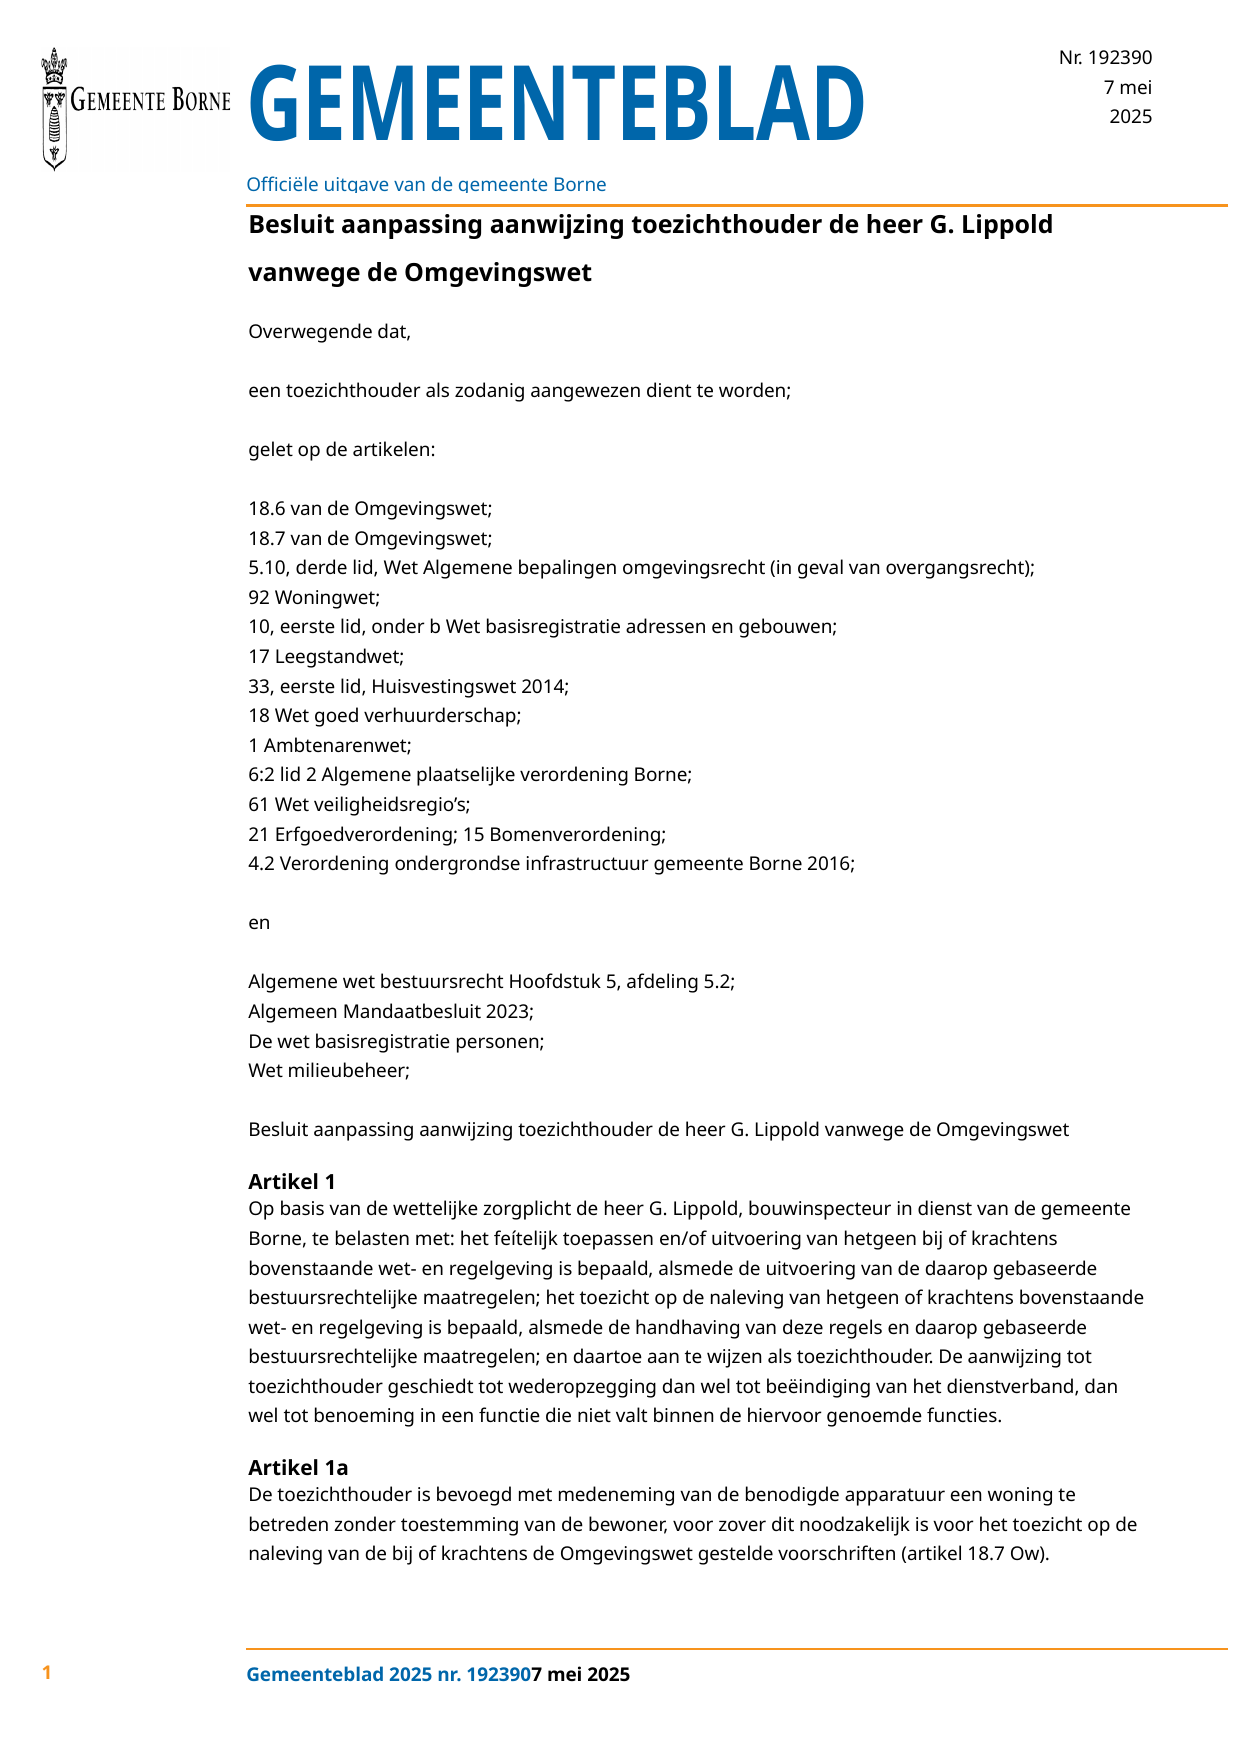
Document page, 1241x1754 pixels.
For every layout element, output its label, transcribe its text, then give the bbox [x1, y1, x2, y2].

text Op basis van de wettelijke zorgplicht de heer G. Lippold, bouwinspecteur in dienst van de gemeente Borne, te belasten met: het feítelijk toepassen en/of uitvoering van hetgeen bij of krachtens bovenstaande wet- en regelgeving is bepaald, alsmede de uitvoering van de daarop gebaseerde bestuursrechtelijke maatregelen; het toezicht op de naleving van hetgeen of krachtens bovenstaande wet- en regelgeving is bepaald, alsmede de handhaving van deze regels en daarop gebaseerde bestuursrechtelijke maatregelen; en daartoe aan te wijzen als toezichthouder. De aanwijzing tot toezichthouder geschiedt tot wederopzegging dan wel tot beëindiging van het dienstverband, dan wel tot benoeming in een functie die niet valt binnen de hiervoor genoemde functies. [248, 1196, 1152, 1428]
text De toezichthouder is bevoegd met medeneming van de benodigde apparatuur een woning te betreden zonder toestemming van de bewoner, voor zover dit noodzakelijk is voor het toezicht op de naleving van de bij of krachtens de Omgevingswet gestelde voorschriften (artikel 18.7 Ow). [248, 1481, 1152, 1566]
text gelet op de artikelen: [248, 436, 1152, 462]
text Artikel 1 [248, 1167, 1152, 1196]
text Artikel 1a [248, 1453, 1152, 1481]
text 21 Erfgoedverordening; 15 Bomenverordening; [248, 821, 1152, 847]
text De wet basisregistratie personen; [248, 1028, 1152, 1054]
text 10, eerste lid, onder b Wet basisregistratie adressen en gebouwen; [248, 614, 1152, 639]
text 33, eerste lid, Huisvestingswet 2014; [248, 673, 1152, 699]
text 92 Woningwet; [248, 584, 1152, 610]
text 61 Wet veiligheidsregio’s; [248, 791, 1152, 817]
text Overwegende dat, [248, 318, 1152, 344]
text 5.10, derde lid, Wet Algemene bepalingen omgevingsrecht (in geval van overgangsrecht); [248, 554, 1152, 580]
text Besluit aanpassing aanwijzing toezichthouder de heer G. Lippold vanwege de Omgevingswet [248, 207, 1152, 288]
text 17 Leegstandwet; [248, 643, 1152, 669]
text 18.6 van de Omgevingswet; [248, 495, 1152, 521]
text Algemene wet bestuursrecht Hoofdstuk 5, afdeling 5.2; [248, 969, 1152, 994]
text 6:2 lid 2 Algemene plaatselijke verordening Borne; [248, 762, 1152, 787]
text Besluit aanpassing aanwijzing toezichthouder de heer G. Lippold vanwege de Omgevingswet [248, 1117, 1152, 1142]
text een toezichthouder als zodanig aangewezen dient te worden; [248, 377, 1152, 403]
text 1 Ambtenarenwet; [248, 732, 1152, 758]
text en [248, 909, 1152, 935]
text 18.7 van de Omgevingswet; [248, 525, 1152, 551]
text Algemeen Mandaatbesluit 2023; [248, 998, 1152, 1024]
picture [41, 47, 231, 172]
text 18 Wet goed verhuurderschap; [248, 702, 1152, 728]
text Wet milieubeheer; [248, 1057, 1152, 1083]
text 4.2 Verordening ondergrondse infrastructuur gemeente Borne 2016; [248, 850, 1152, 876]
